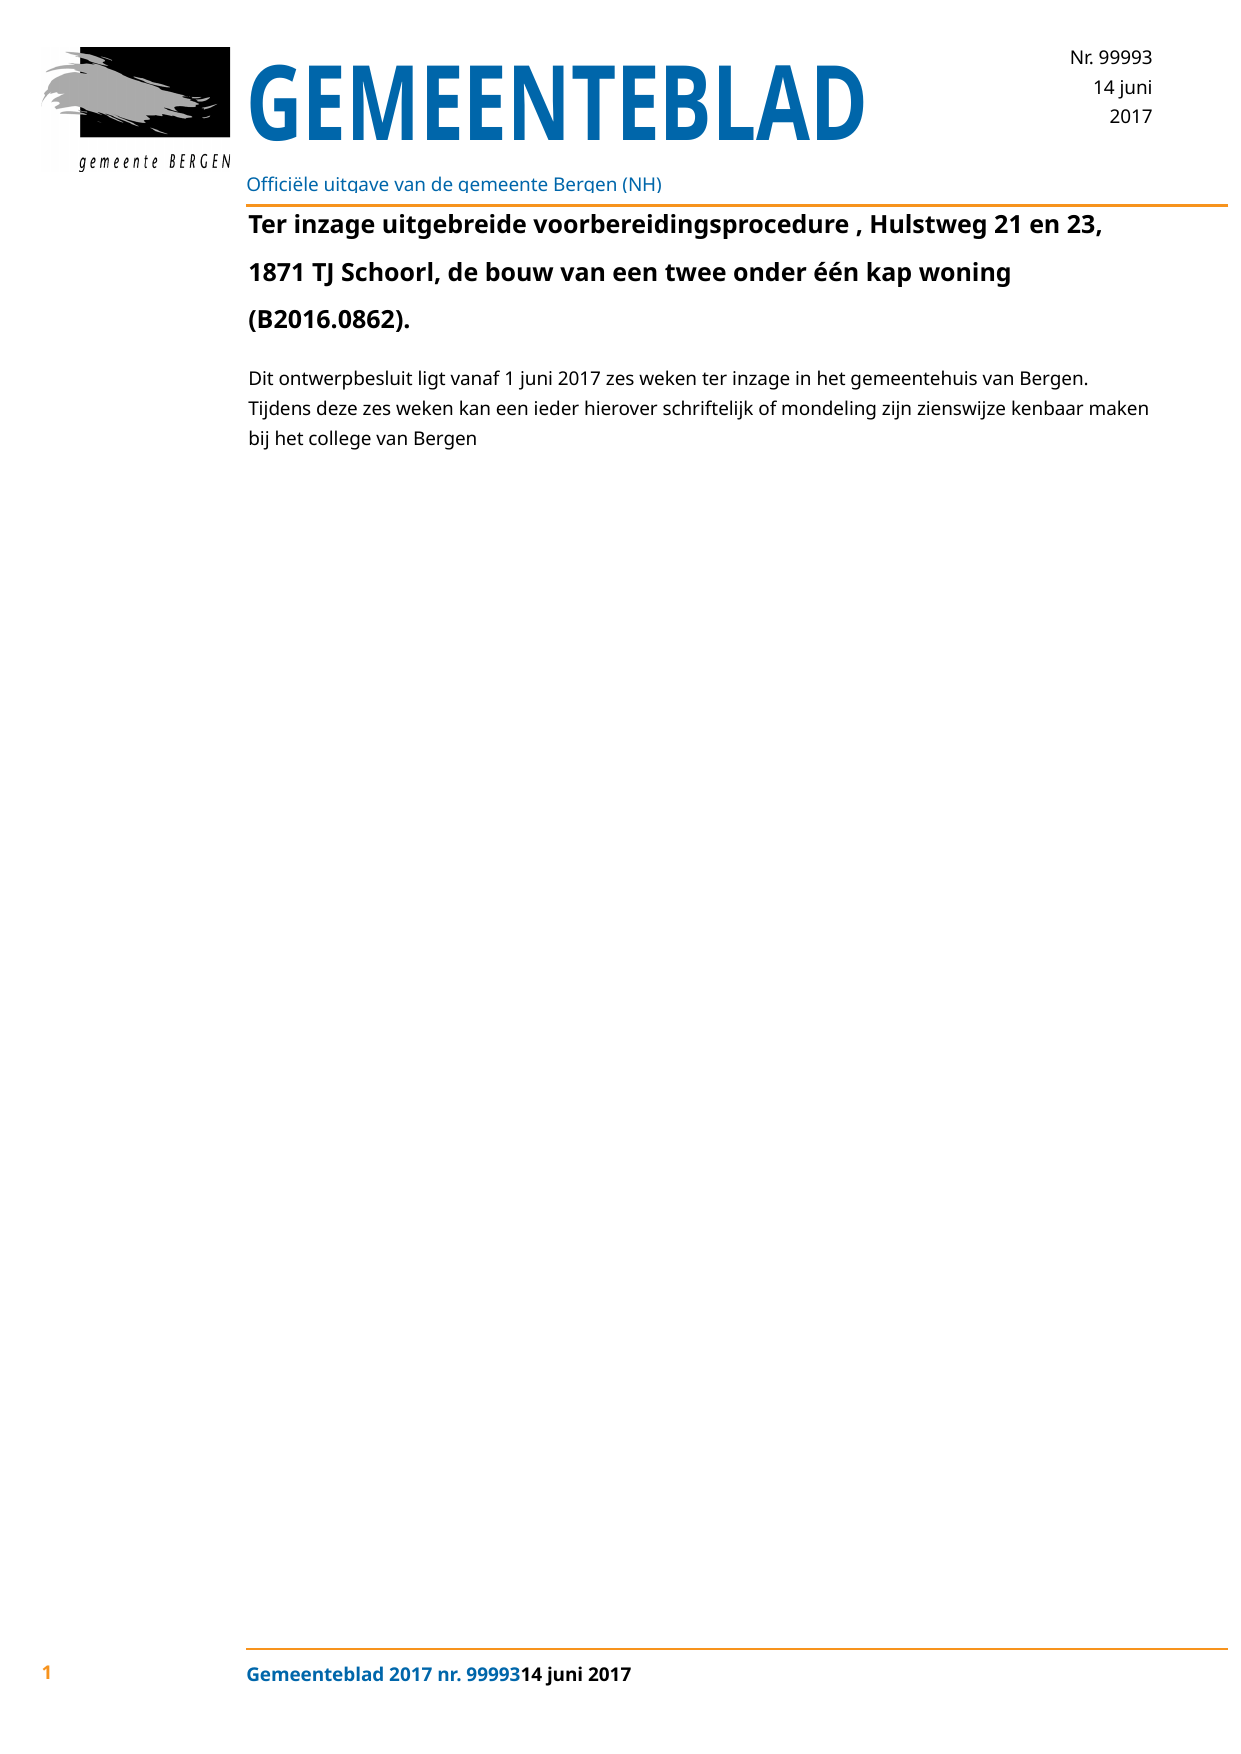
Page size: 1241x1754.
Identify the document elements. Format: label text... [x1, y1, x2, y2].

picture [41, 47, 231, 172]
text Ter inzage uitgebreide voorbereidingsprocedure , Hulstweg 21 en 23, 1871 TJ Schoorl, de bouw van een twee onder één kap woning (B2016.0862). [248, 207, 1152, 336]
text Dit ontwerpbesluit ligt vanaf 1 juni 2017 zes weken ter inzage in het gemeentehuis van Bergen. Tijdens deze zes weken kan een ieder hierover schriftelijk of mondeling zijn zienswijze kenbaar maken bij het college van Bergen [248, 366, 1152, 450]
